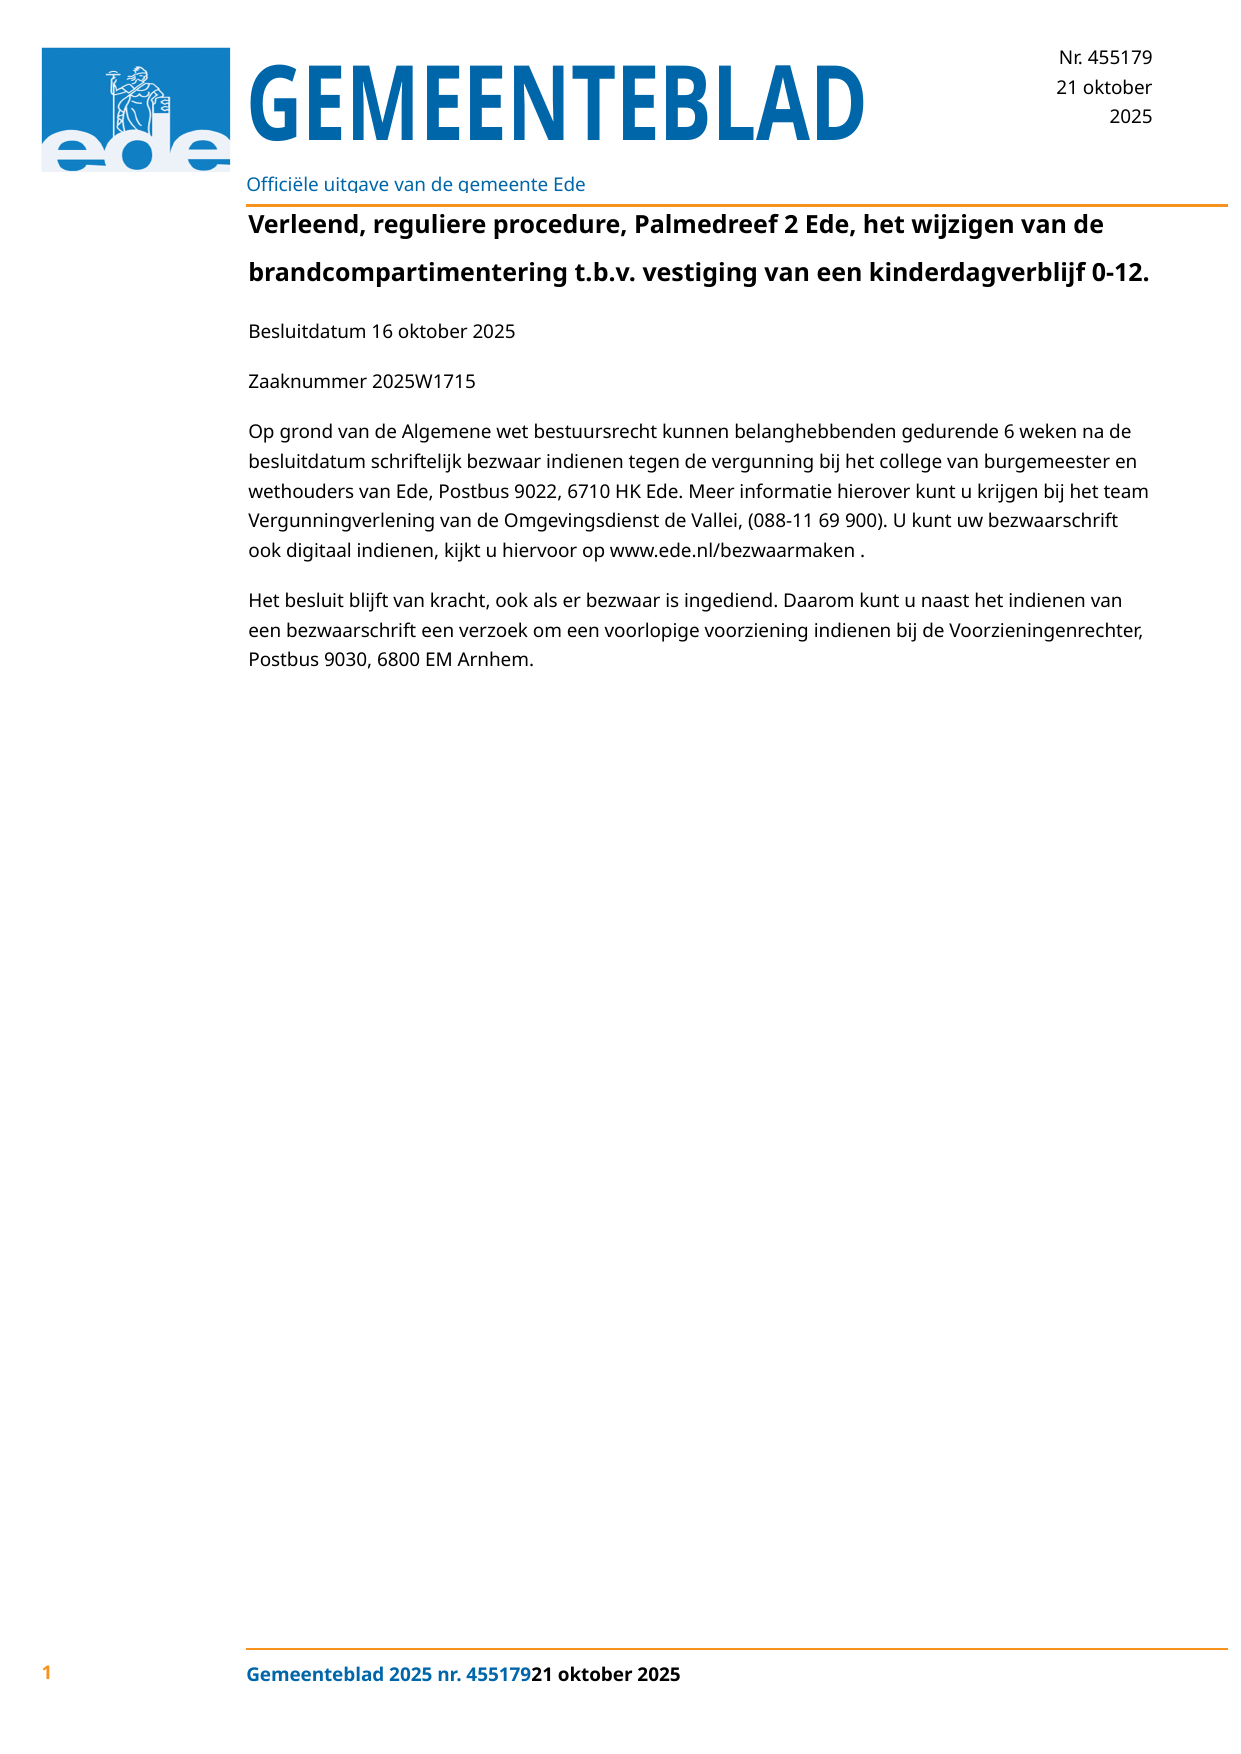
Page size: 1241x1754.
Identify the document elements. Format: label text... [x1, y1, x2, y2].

text Zaaknummer 2025W1715 [248, 368, 1152, 394]
text Besluitdatum 16 oktober 2025 [248, 318, 1152, 344]
text Op grond van de Algemene wet bestuursrecht kunnen belanghebbenden gedurende 6 weken na de besluitdatum schriftelijk bezwaar indienen tegen de vergunning bij het college van burgemeester en wethouders van Ede, Postbus 9022, 6710 HK Ede. Meer informatie hierover kunt u krijgen bij het team Vergunningverlening van de Omgevingsdienst de Vallei, (088-11 69 900). U kunt uw bezwaarschrift ook digitaal indienen, kijkt u hiervoor op www.ede.nl/bezwaarmaken . [248, 419, 1152, 563]
picture [41, 47, 231, 172]
text Verleend, reguliere procedure, Palmedreef 2 Ede, het wijzigen van de brandcompartimentering t.b.v. vestiging van een kinderdagverblijf 0-12. [248, 207, 1152, 288]
text Het besluit blijft van kracht, ook als er bezwaar is ingediend. Daarom kunt u naast het indienen van een bezwaarschrift een verzoek om een voorlopige voorziening indienen bij de Voorzieningenrechter, Postbus 9030, 6800 EM Arnhem. [248, 587, 1152, 672]
